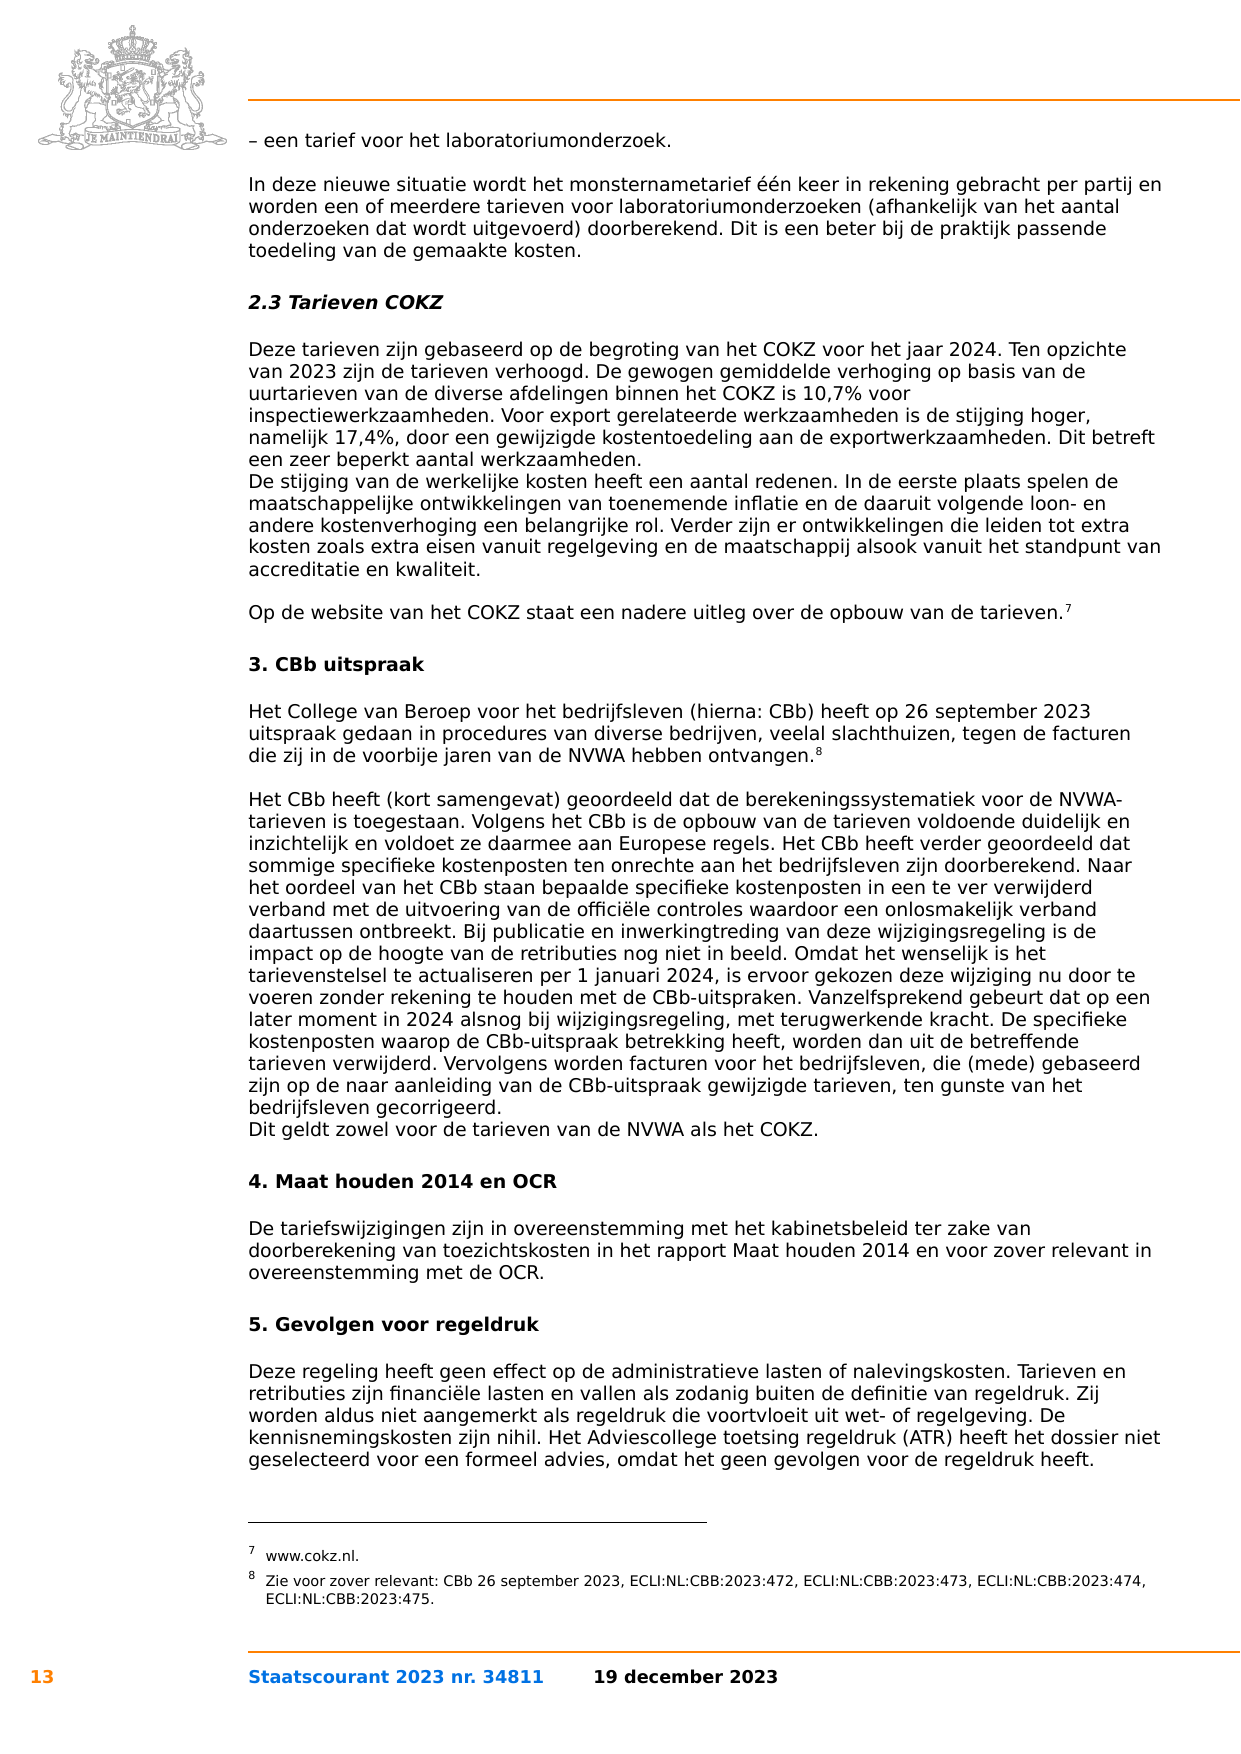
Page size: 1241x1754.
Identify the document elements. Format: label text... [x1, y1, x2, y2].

subtitle 2.3 Tarieven COKZ [248, 292, 1163, 314]
text Op de website van het COKZ staat een nadere uitleg over de opbouw van de tarieven. [248, 602, 1163, 624]
picture [38, 25, 227, 150]
text Deze regeling heeft geen effect op de administratieve lasten of nalevingskosten. Tarieven en retributies zijn financiële lasten en vallen als zodanig buiten de definitie van regeldruk. Zij worden aldus niet aangemerkt als regeldruk die voortvloeit uit wet- of regelgeving. De kennisnemingskosten zijn nihil. Het Adviescollege toetsing regeldruk (ATR) heeft het dossier niet geselecteerd voor een formeel advies, omdat het geen gevolgen voor de regeldruk heeft. [248, 1361, 1163, 1471]
text Zie voor zover relevant: CBb 26 september 2023, ECLI:NL:CBB:2023:472, ECLI:NL:CBB:2023:473, ECLI:NL:CBB:2023:474, ECLI:NL:CBB:2023:475. [248, 1569, 1163, 1608]
text – een tarief voor het laboratoriumonderzoek. [248, 130, 1163, 152]
text Dit geldt zowel voor de tarieven van de NVWA als het COKZ. [248, 1119, 1163, 1141]
text De stijging van de werkelijke kosten heeft een aantal redenen. In de eerste plaats spelen de maatschappelijke ontwikkelingen van toenemende inflatie en de daaruit volgende loon- en andere kostenverhoging een belangrijke rol. Verder zijn er ontwikkelingen die leiden tot extra kosten zoals extra eisen vanuit regelgeving en de maatschappij alsook vanuit het standpunt van accreditatie en kwaliteit. [248, 471, 1163, 580]
text In deze nieuwe situatie wordt het monsternametarief één keer in rekening gebracht per partij en worden een of meerdere tarieven voor laboratoriumonderzoeken (afhankelijk van het aantal onderzoeken dat wordt uitgevoerd) doorberekend. Dit is een beter bij de praktijk passende toedeling van de gemaakte kosten. [248, 174, 1163, 262]
text Het College van Beroep voor het bedrijfsleven (hierna: CBb) heeft op 26 september 2023 uitspraak gedaan in procedures van diverse bedrijven, veelal slachthuizen, tegen de facturen die zij in de voorbije jaren van de NVWA hebben ontvangen. [248, 701, 1163, 767]
subtitle 3. CBb uitspraak [248, 654, 1163, 676]
text www.cokz.nl. [248, 1544, 1163, 1566]
subtitle 4. Maat houden 2014 en OCR [248, 1171, 1163, 1193]
text Deze tarieven zijn gebaseerd op de begroting van het COKZ voor het jaar 2024. Ten opzichte van 2023 zijn de tarieven verhoogd. De gewogen gemiddelde verhoging op basis van de uurtarieven van de diverse afdelingen binnen het COKZ is 10,7% voor inspectiewerkzaamheden. Voor export gerelateerde werkzaamheden is de stijging hoger, namelijk 17,4%, door een gewijzigde kostentoedeling aan de exportwerkzaamheden. Dit betreft een zeer beperkt aantal werkzaamheden. [248, 339, 1163, 471]
subtitle 5. Gevolgen voor regeldruk [248, 1314, 1163, 1336]
text Het CBb heeft (kort samengevat) geoordeeld dat de berekeningssystematiek voor de NVWA-tarieven is toegestaan. Volgens het CBb is de opbouw van de tarieven voldoende duidelijk en inzichtelijk en voldoet ze daarmee aan Europese regels. Het CBb heeft verder geoordeeld dat sommige specifieke kostenposten ten onrechte aan het bedrijfsleven zijn doorberekend. Naar het oordeel van het CBb staan bepaalde specifieke kostenposten in een te ver verwijderd verband met de uitvoering van de officiële controles waardoor een onlosmakelijk verband daartussen ontbreekt. Bij publicatie en inwerkingtreding van deze wijzigingsregeling is de impact op de hoogte van de retributies nog niet in beeld. Omdat het wenselijk is het tarievenstelsel te actualiseren per 1 januari 2024, is ervoor gekozen deze wijziging nu door te voeren zonder rekening te houden met de CBb-uitspraken. Vanzelfsprekend gebeurt dat op een later moment in 2024 alsnog bij wijzigingsregeling, met terugwerkende kracht. De specifieke kostenposten waarop de CBb-uitspraak betrekking heeft, worden dan uit de betreffende tarieven verwijderd. Vervolgens worden facturen voor het bedrijfsleven, die (mede) gebaseerd zijn op de naar aanleiding van de CBb-uitspraak gewijzigde tarieven, ten gunste van het bedrijfsleven gecorrigeerd. [248, 789, 1163, 1119]
text De tariefswijzigingen zijn in overeenstemming met het kabinetsbeleid ter zake van doorberekening van toezichtskosten in het rapport Maat houden 2014 en voor zover relevant in overeenstemming met de OCR. [248, 1218, 1163, 1284]
